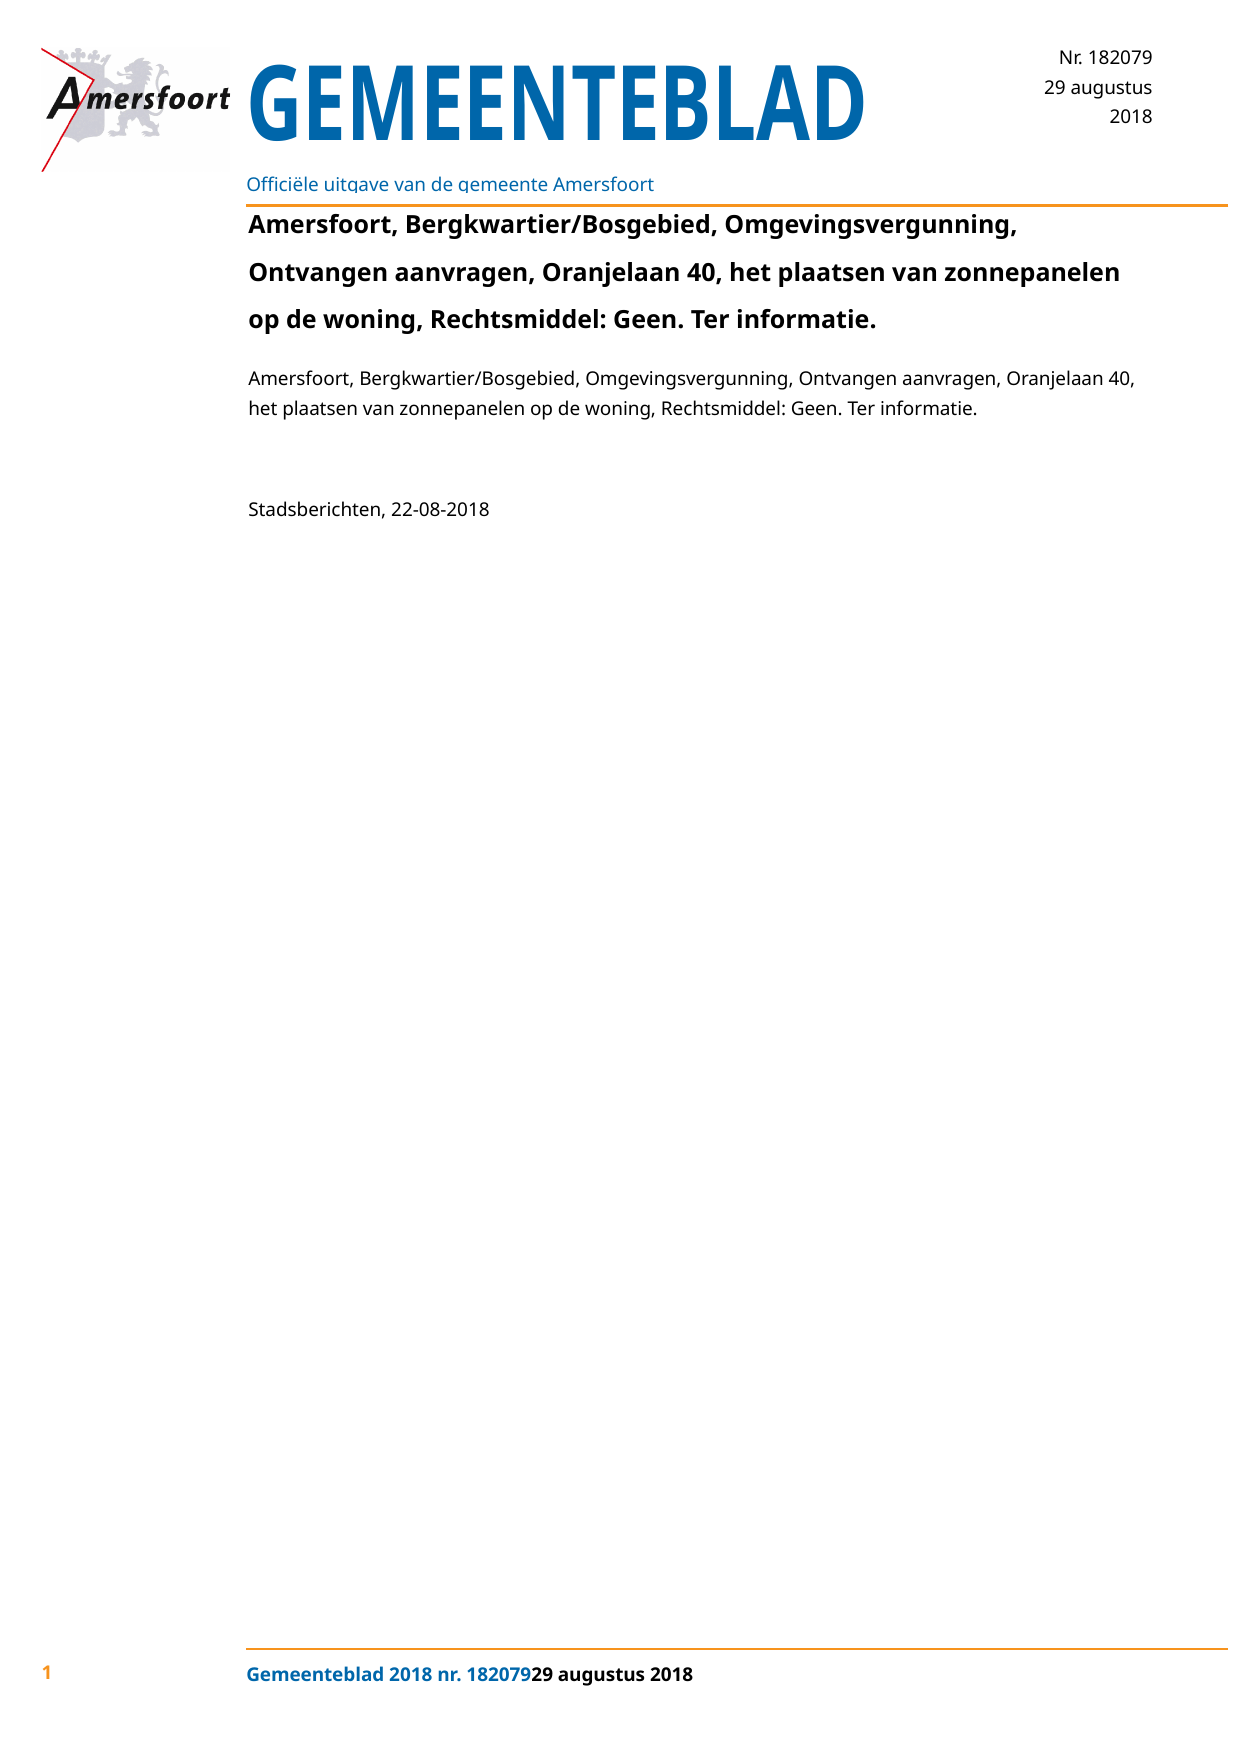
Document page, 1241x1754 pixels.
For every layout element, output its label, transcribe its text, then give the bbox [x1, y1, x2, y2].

text Amersfoort, Bergkwartier/Bosgebied, Omgevingsvergunning, Ontvangen aanvragen, Oranjelaan 40, het plaatsen van zonnepanelen op de woning, Rechtsmiddel: Geen. Ter informatie. [248, 366, 1152, 421]
picture [41, 47, 231, 172]
text Amersfoort, Bergkwartier/Bosgebied, Omgevingsvergunning, Ontvangen aanvragen, Oranjelaan 40, het plaatsen van zonnepanelen op de woning, Rechtsmiddel: Geen. Ter informatie. [248, 207, 1152, 336]
text Stadsberichten, 22-08-2018 [248, 496, 1152, 522]
